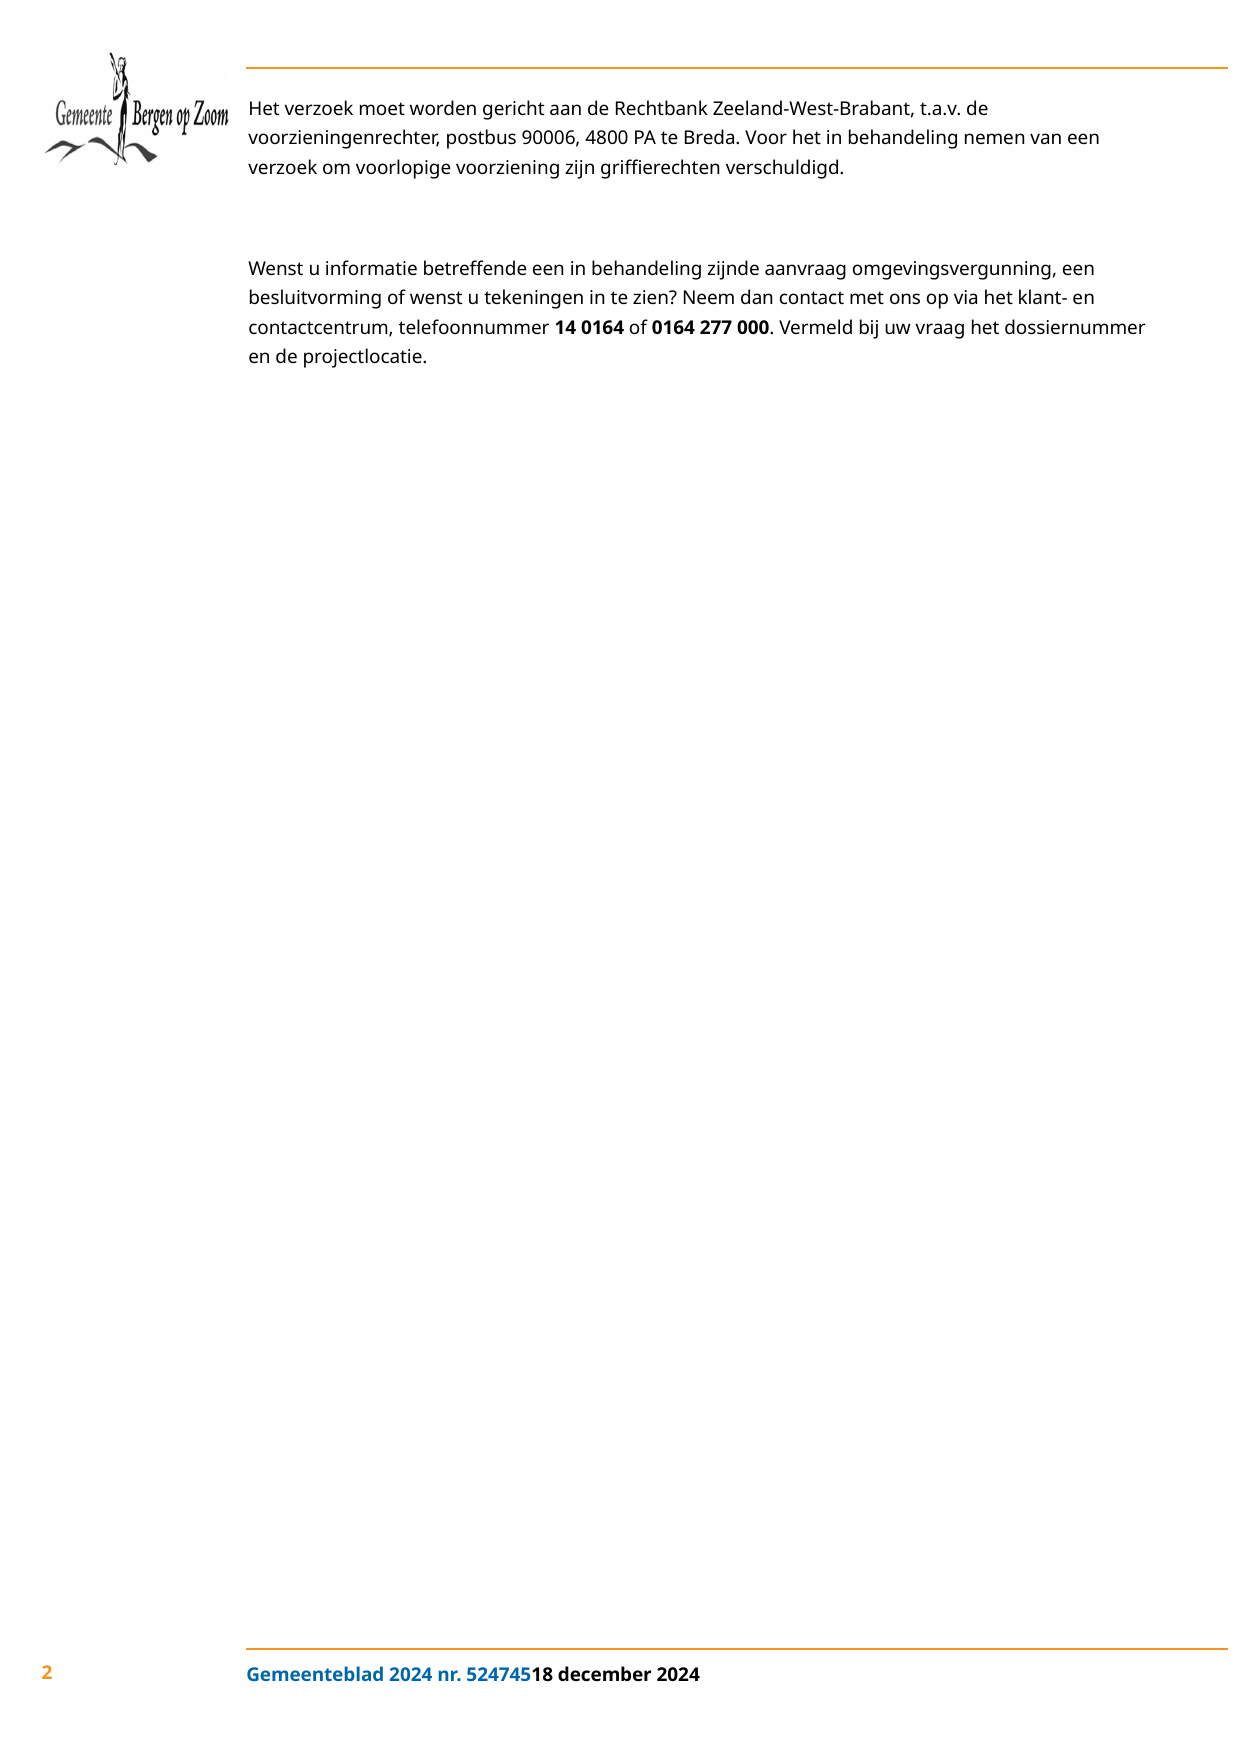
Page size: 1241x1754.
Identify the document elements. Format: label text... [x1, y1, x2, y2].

text Wenst u informatie betreffende een in behandeling zijnde aanvraag omgevingsvergunning, een besluitvorming of wenst u tekeningen in te zien? Neem dan contact met ons op via het klant- en contactcentrum, telefoonnummer 14 0164 of 0164 277 000. Vermeld bij uw vraag het dossiernummer en de projectlocatie. [248, 255, 1152, 369]
text Het verzoek moet worden gericht aan de Rechtbank Zeeland-West-Brabant, t.a.v. de voorzieningenrechter, postbus 90006, 4800 PA te Breda. Voor het in behandeling nemen van een verzoek om voorlopige voorziening zijn griffierechten verschuldigd. [248, 95, 1152, 180]
picture [41, 47, 231, 172]
